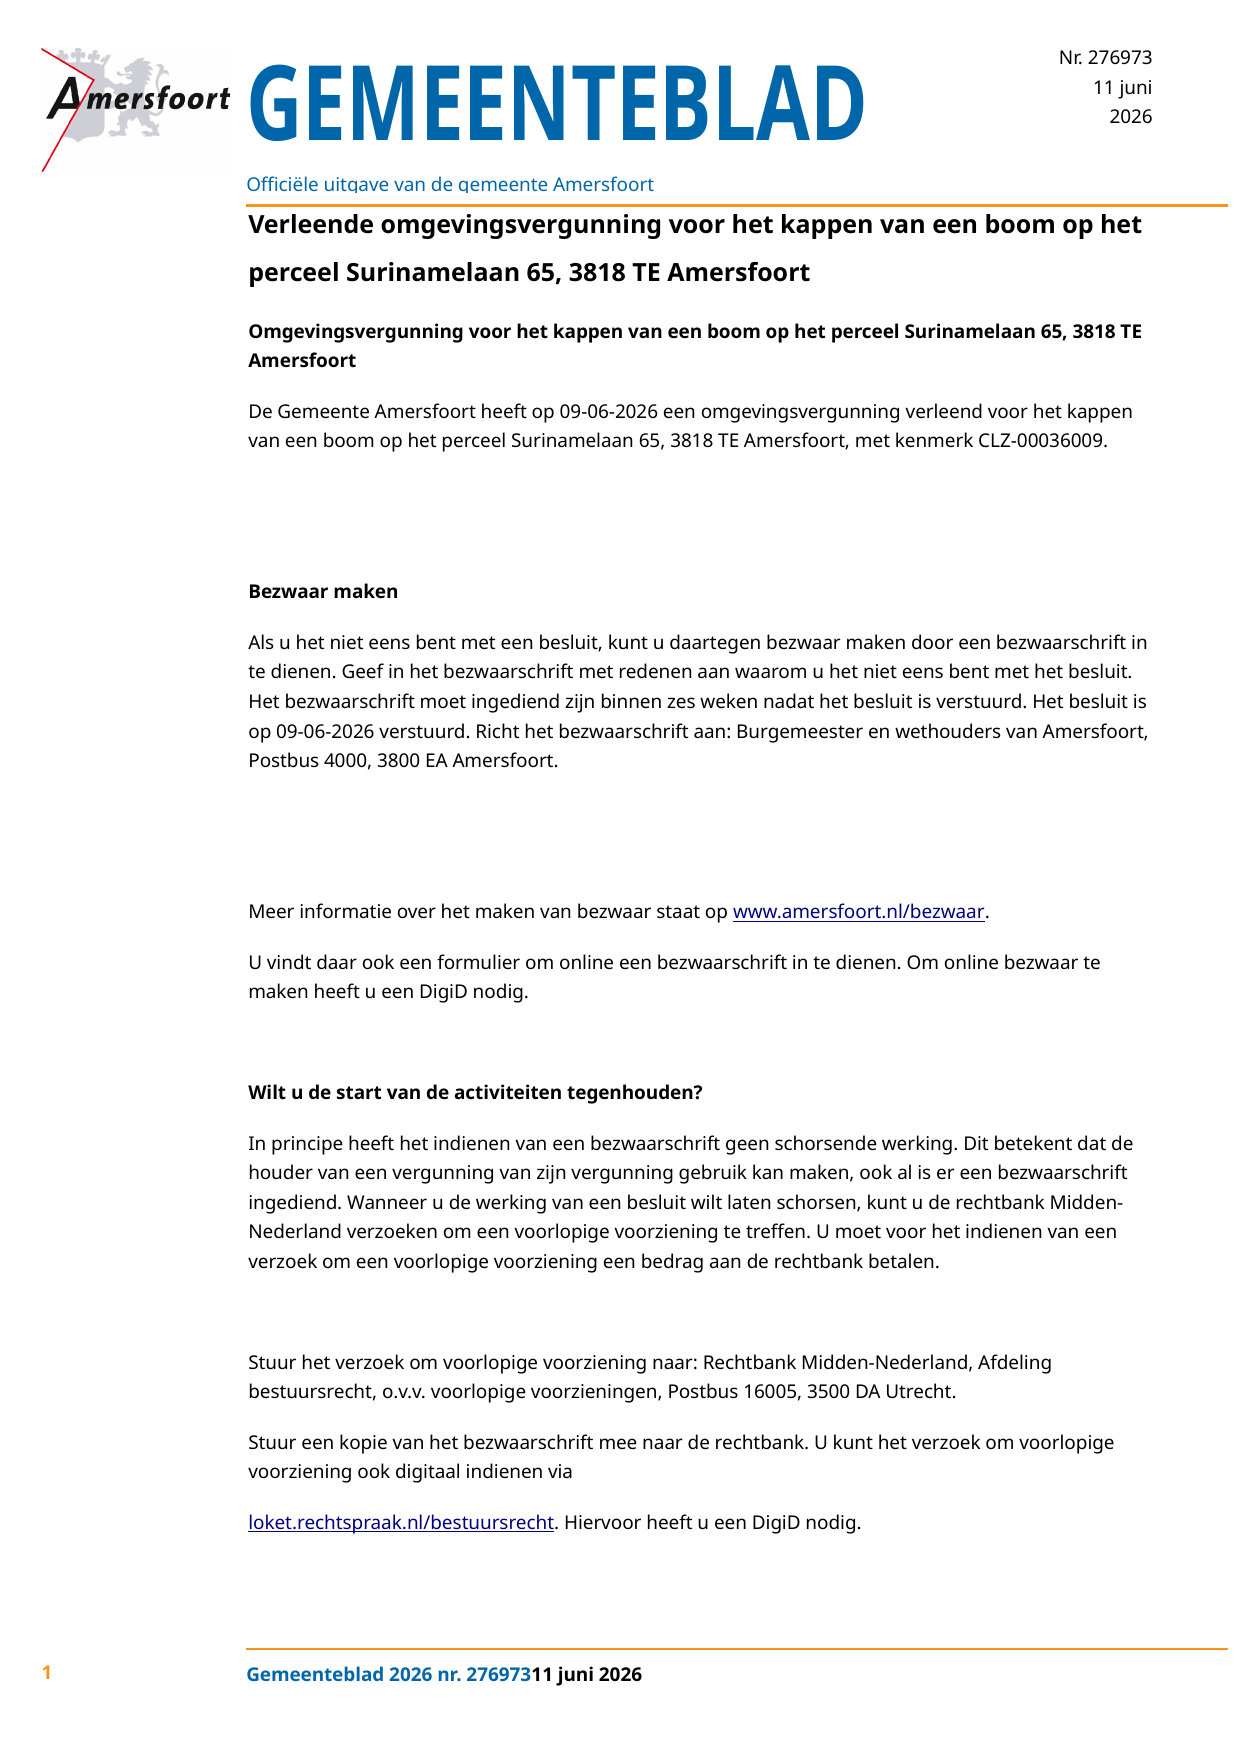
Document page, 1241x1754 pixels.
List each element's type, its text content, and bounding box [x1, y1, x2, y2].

text Meer informatie over het maken van bezwaar staat op www.amersfoort.nl/bezwaar. [248, 899, 1152, 924]
text In principe heeft het indienen van een bezwaarschrift geen schorsende werking. Dit betekent dat de houder van een vergunning van zijn vergunning gebruik kan maken, ook al is er een bezwaarschrift ingediend. Wanneer u de werking van een besluit wilt laten schorsen, kunt u de rechtbank Midden-Nederland verzoeken om een voorlopige voorziening te treffen. U moet voor het indienen van een verzoek om een voorlopige voorziening een bedrag aan de rechtbank betalen. [248, 1130, 1152, 1274]
text Als u het niet eens bent met een besluit, kunt u daartegen bezwaar maken door een bezwaarschrift in te dienen. Geef in het bezwaarschrift met redenen aan waarom u het niet eens bent met het besluit. Het bezwaarschrift moet ingediend zijn binnen zes weken nadat het besluit is verstuurd. Het besluit is op 09-06-2026 verstuurd. Richt het bezwaarschrift aan: Burgemeester en wethouders van Amersfoort, Postbus 4000, 3800 EA Amersfoort. [248, 629, 1152, 773]
picture [41, 47, 231, 172]
text Omgevingsvergunning voor het kappen van een boom op het perceel Surinamelaan 65, 3818 TE Amersfoort [248, 318, 1152, 373]
text Stuur een kopie van het bezwaarschrift mee naar de rechtbank. U kunt het verzoek om voorlopige voorziening ook digitaal indienen via [248, 1429, 1152, 1484]
text De Gemeente Amersfoort heeft op 09-06-2026 een omgevingsvergunning verleend voor het kappen van een boom op het perceel Surinamelaan 65, 3818 TE Amersfoort, met kenmerk CLZ-00036009. [248, 398, 1152, 453]
text U vindt daar ook een formulier om online een bezwaarschrift in te dienen. Om online bezwaar te maken heeft u een DigiD nodig. [248, 949, 1152, 1004]
text Wilt u de start van de activiteiten tegenhouden? [248, 1079, 1152, 1105]
text loket.rechtspraak.nl/bestuursrecht. Hiervoor heeft u een DigiD nodig. [248, 1509, 1152, 1535]
text Stuur het verzoek om voorlopige voorziening naar: Rechtbank Midden-Nederland, Afdeling bestuursrecht, o.v.v. voorlopige voorzieningen, Postbus 16005, 3500 DA Utrecht. [248, 1349, 1152, 1404]
text Verleende omgevingsvergunning voor het kappen van een boom op het perceel Surinamelaan 65, 3818 TE Amersfoort [248, 207, 1152, 288]
text Bezwaar maken [248, 579, 1152, 604]
